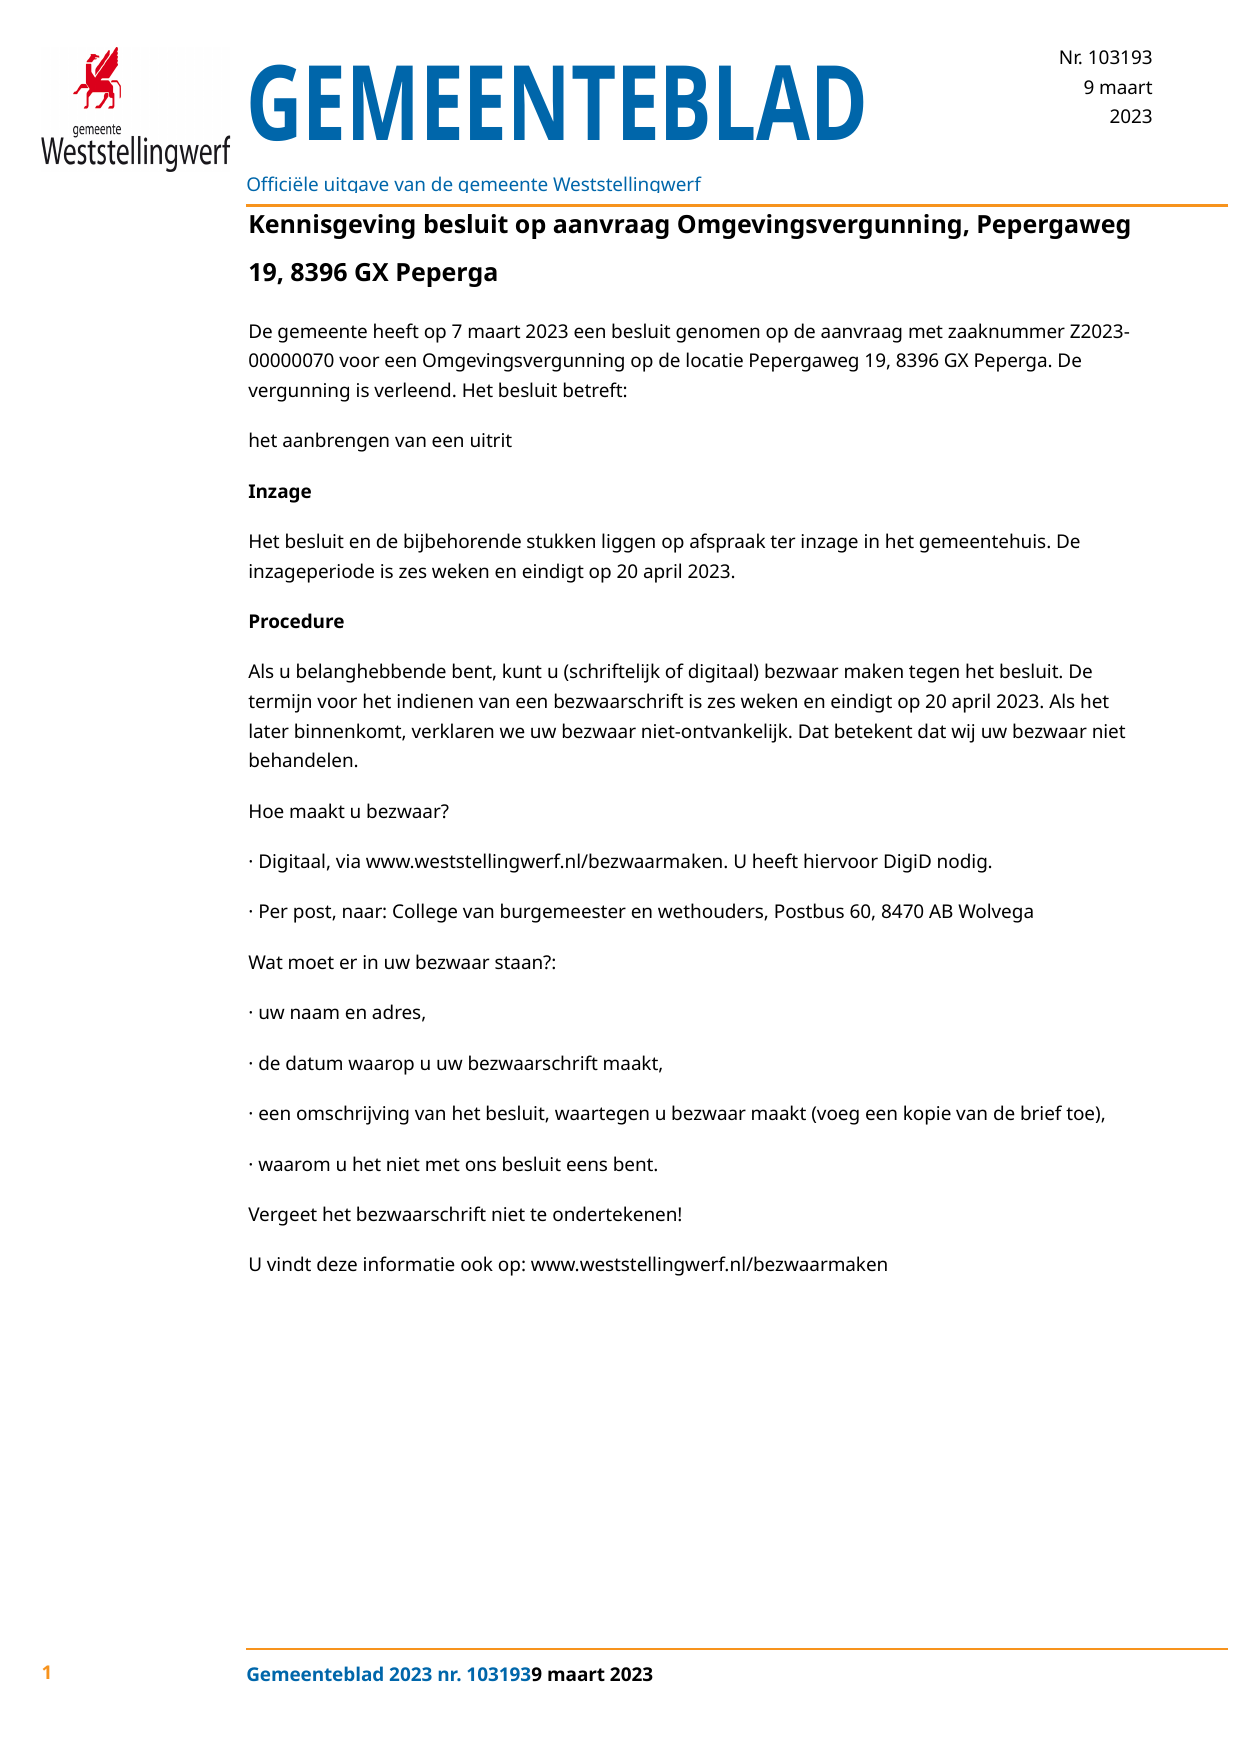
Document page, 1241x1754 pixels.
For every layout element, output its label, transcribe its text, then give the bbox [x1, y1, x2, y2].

picture [41, 47, 231, 172]
text · de datum waarop u uw bezwaarschrift maakt, [248, 1050, 1152, 1076]
text Inzage [248, 478, 1152, 504]
text · Digitaal, via www.weststellingwerf.nl/bezwaarmaken. U heeft hiervoor DigiD nodig. [248, 848, 1152, 874]
text · Per post, naar: College van burgemeester en wethouders, Postbus 60, 8470 AB Wolvega [248, 899, 1152, 924]
text Vergeet het bezwaarschrift niet te ondertekenen! [248, 1201, 1152, 1227]
text het aanbrengen van een uitrit [248, 427, 1152, 453]
text De gemeente heeft op 7 maart 2023 een besluit genomen op de aanvraag met zaaknummer Z2023-00000070 voor een Omgevingsvergunning op de locatie Pepergaweg 19, 8396 GX Peperga. De vergunning is verleend. Het besluit betreft: [248, 318, 1152, 403]
text Kennisgeving besluit op aanvraag Omgevingsvergunning, Pepergaweg 19, 8396 GX Peperga [248, 207, 1152, 288]
text Als u belanghebbende bent, kunt u (schriftelijk of digitaal) bezwaar maken tegen het besluit. De termijn voor het indienen van een bezwaarschrift is zes weken en eindigt op 20 april 2023. Als het later binnenkomt, verklaren we uw bezwaar niet-ontvankelijk. Dat betekent dat wij uw bezwaar niet behandelen. [248, 659, 1152, 773]
text U vindt deze informatie ook op: www.weststellingwerf.nl/bezwaarmaken [248, 1252, 1152, 1277]
text Hoe maakt u bezwaar? [248, 798, 1152, 824]
text · een omschrijving van het besluit, waartegen u bezwaar maakt (voeg een kopie van de brief toe), [248, 1100, 1152, 1126]
text Het besluit en de bijbehorende stukken liggen op afspraak ter inzage in het gemeentehuis. De inzageperiode is zes weken en eindigt op 20 april 2023. [248, 528, 1152, 584]
text · waarom u het niet met ons besluit eens bent. [248, 1151, 1152, 1177]
text Procedure [248, 608, 1152, 634]
text · uw naam en adres, [248, 999, 1152, 1025]
text Wat moet er in uw bezwaar staan?: [248, 949, 1152, 975]
